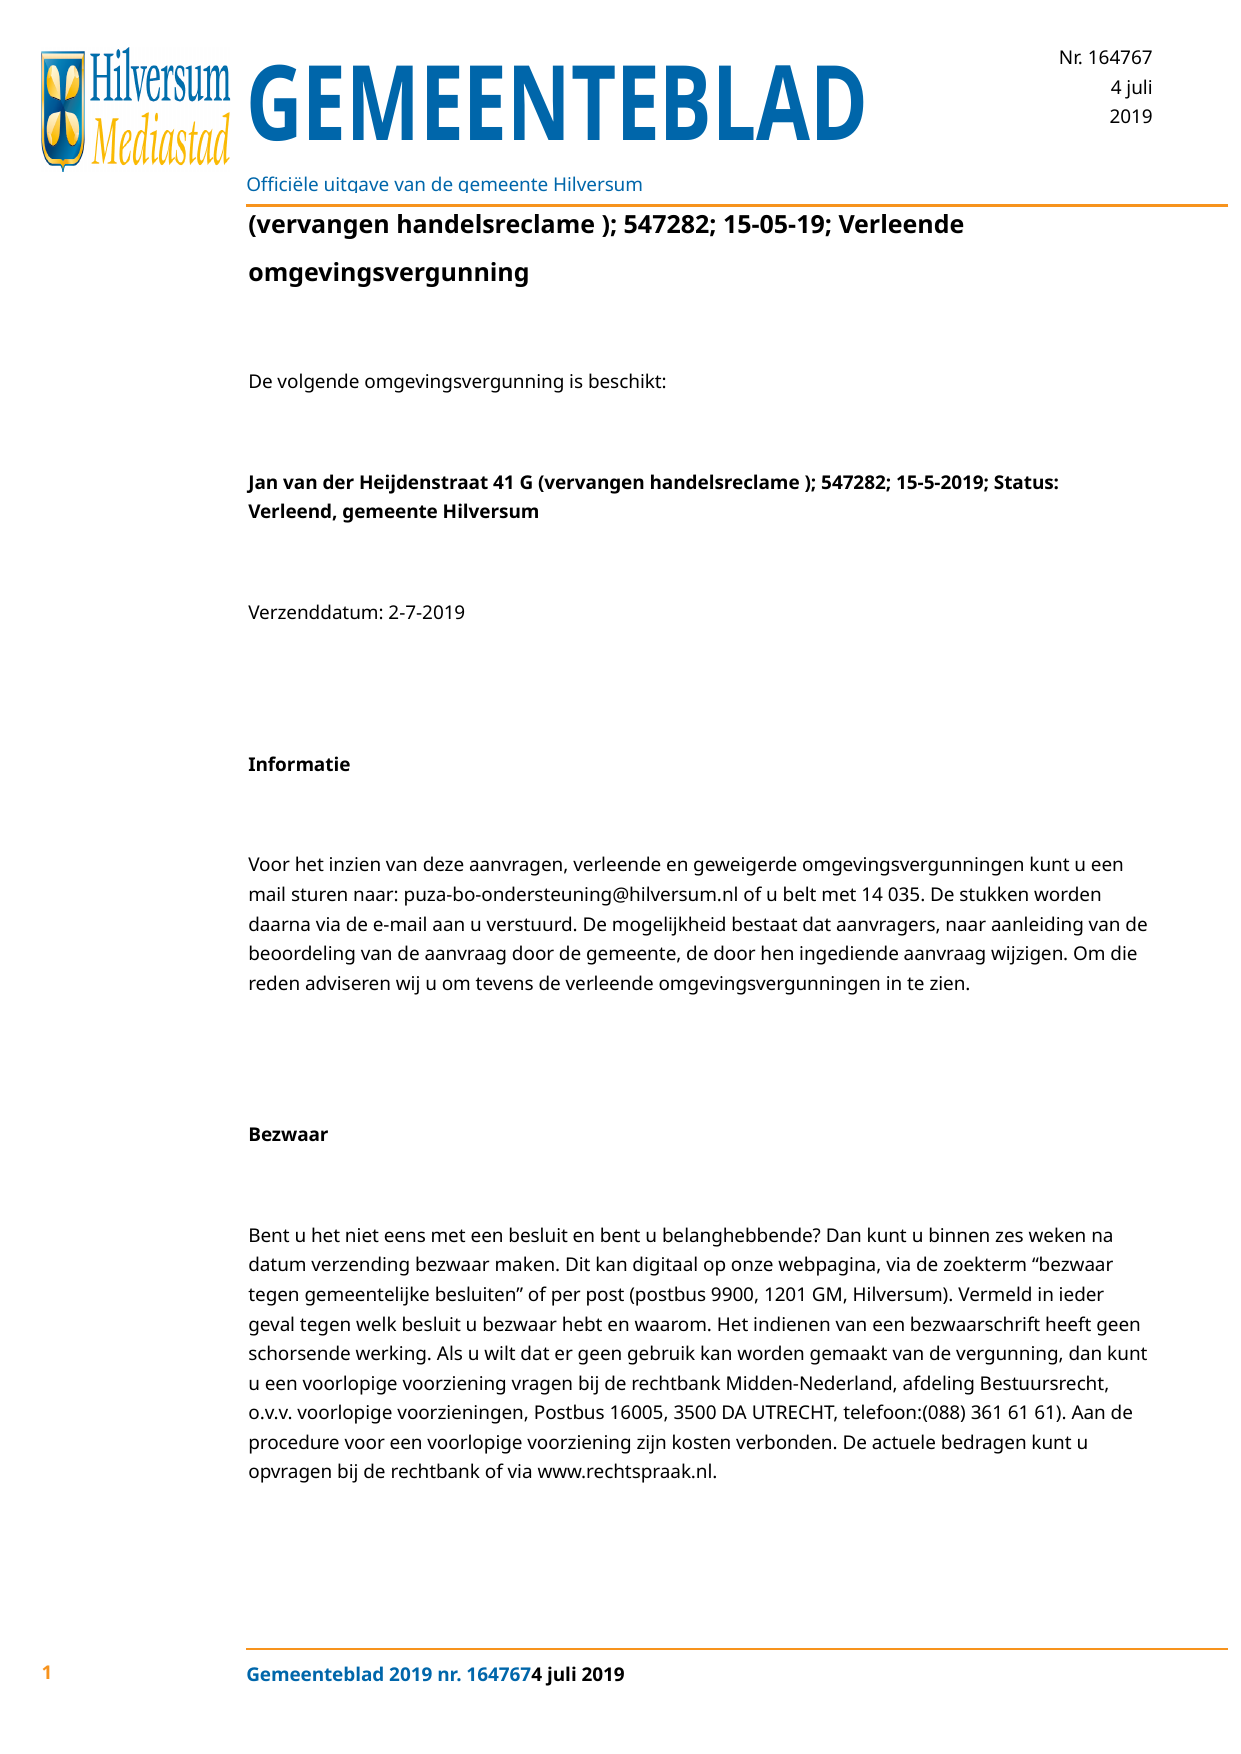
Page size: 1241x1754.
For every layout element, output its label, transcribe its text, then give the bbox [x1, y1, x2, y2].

text Bezwaar [248, 1121, 1152, 1147]
text Jan van der Heijdenstraat 41 G (vervangen handelsreclame ); 547282; 15-5-2019; Status: Verleend, gemeente Hilversum [248, 469, 1152, 524]
text Informatie [248, 751, 1152, 777]
picture [41, 47, 231, 172]
text De volgende omgevingsvergunning is beschikt: [248, 368, 1152, 394]
text Verzenddatum: 2-7-2019 [248, 599, 1152, 625]
text Voor het inzien van deze aanvragen, verleende en geweigerde omgevingsvergunningen kunt u een mail sturen naar: puza-bo-ondersteuning@hilversum.nl of u belt met 14 035. De stukken worden daarna via de e-mail aan u verstuurd. De mogelijkheid bestaat dat aanvragers, naar aanleiding van de beoordeling van de aanvraag door de gemeente, de door hen ingediende aanvraag wijzigen. Om die reden adviseren wij u om tevens de verleende omgevingsvergunningen in te zien. [248, 852, 1152, 996]
text Bent u het niet eens met een besluit en bent u belanghebbende? Dan kunt u binnen zes weken na datum verzending bezwaar maken. Dit kan digitaal op onze webpagina, via de zoekterm “bezwaar tegen gemeentelijke besluiten” of per post (postbus 9900, 1201 GM, Hilversum). Vermeld in ieder geval tegen welk besluit u bezwaar hebt en waarom. Het indienen van een bezwaarschrift heeft geen schorsende werking. Als u wilt dat er geen gebruik kan worden gemaakt van de vergunning, dan kunt u een voorlopige voorziening vragen bij de rechtbank Midden-Nederland, afdeling Bestuursrecht, o.v.v. voorlopige voorzieningen, Postbus 16005, 3500 DA UTRECHT, telefoon:(088) 361 61 61). Aan de procedure voor een voorlopige voorziening zijn kosten verbonden. De actuele bedragen kunt u opvragen bij de rechtbank of via www.rechtspraak.nl. [248, 1222, 1152, 1484]
text (vervangen handelsreclame ); 547282; 15-05-19; Verleende omgevingsvergunning [248, 207, 1152, 288]
